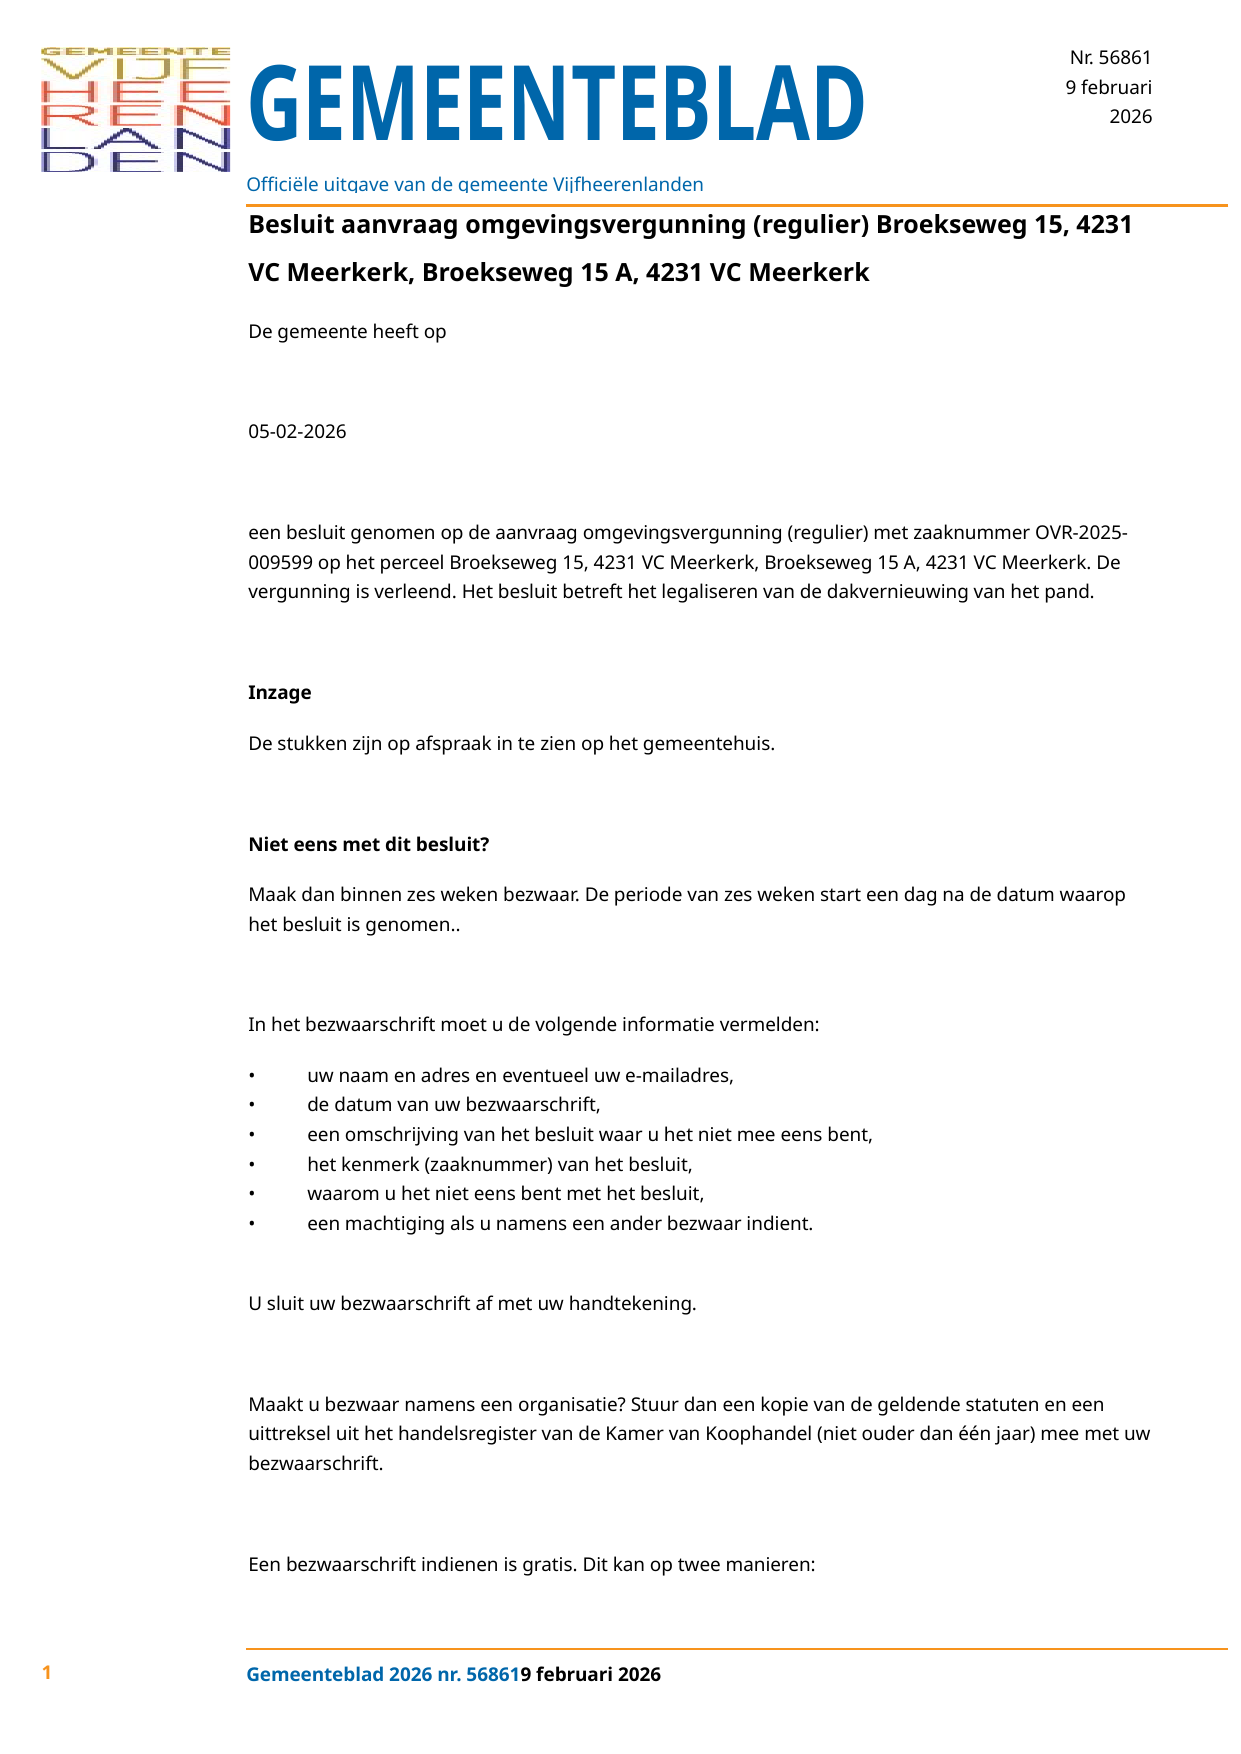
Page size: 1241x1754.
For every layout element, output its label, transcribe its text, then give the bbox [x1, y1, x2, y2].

text Maakt u bezwaar namens een organisatie? Stuur dan een kopie van de geldende statuten en een uittreksel uit het handelsregister van de Kamer van Koophandel (niet ouder dan één jaar) mee met uw bezwaarschrift. [248, 1391, 1152, 1476]
text De stukken zijn op afspraak in te zien op het gemeentehuis. [248, 730, 1152, 756]
text In het bezwaarschrift moet u de volgende informatie vermelden: [248, 1012, 1152, 1037]
text Niet eens met dit besluit? [248, 831, 1152, 857]
text 05-02-2026 [248, 419, 1152, 444]
text Maak dan binnen zes weken bezwaar. De periode van zes weken start een dag na de datum waarop het besluit is genomen.. [248, 881, 1152, 937]
text U sluit uw bezwaarschrift af met uw handtekening. [248, 1290, 1152, 1316]
list uw naam en adres en eventueel uw e-mailadres, [248, 1062, 1152, 1088]
text Besluit aanvraag omgevingsvergunning (regulier) Broekseweg 15, 4231 VC Meerkerk, Broekseweg 15 A, 4231 VC Meerkerk [248, 207, 1152, 288]
list de datum van uw bezwaarschrift, [248, 1092, 1152, 1117]
list een machtiging als u namens een ander bezwaar indient. [248, 1210, 1152, 1236]
list een omschrijving van het besluit waar u het niet mee eens bent, [248, 1121, 1152, 1147]
text een besluit genomen op de aanvraag omgevingsvergunning (regulier) met zaaknummer OVR-2025-009599 op het perceel Broekseweg 15, 4231 VC Meerkerk, Broekseweg 15 A, 4231 VC Meerkerk. De vergunning is verleend. Het besluit betreft het legaliseren van de dakvernieuwing van het pand. [248, 519, 1152, 604]
text De gemeente heeft op [248, 318, 1152, 344]
picture [41, 47, 231, 172]
text Een bezwaarschrift indienen is gratis. Dit kan op twee manieren: [248, 1551, 1152, 1577]
text Inzage [248, 679, 1152, 705]
list waarom u het niet eens bent met het besluit, [248, 1180, 1152, 1206]
list het kenmerk (zaaknummer) van het besluit, [248, 1151, 1152, 1177]
